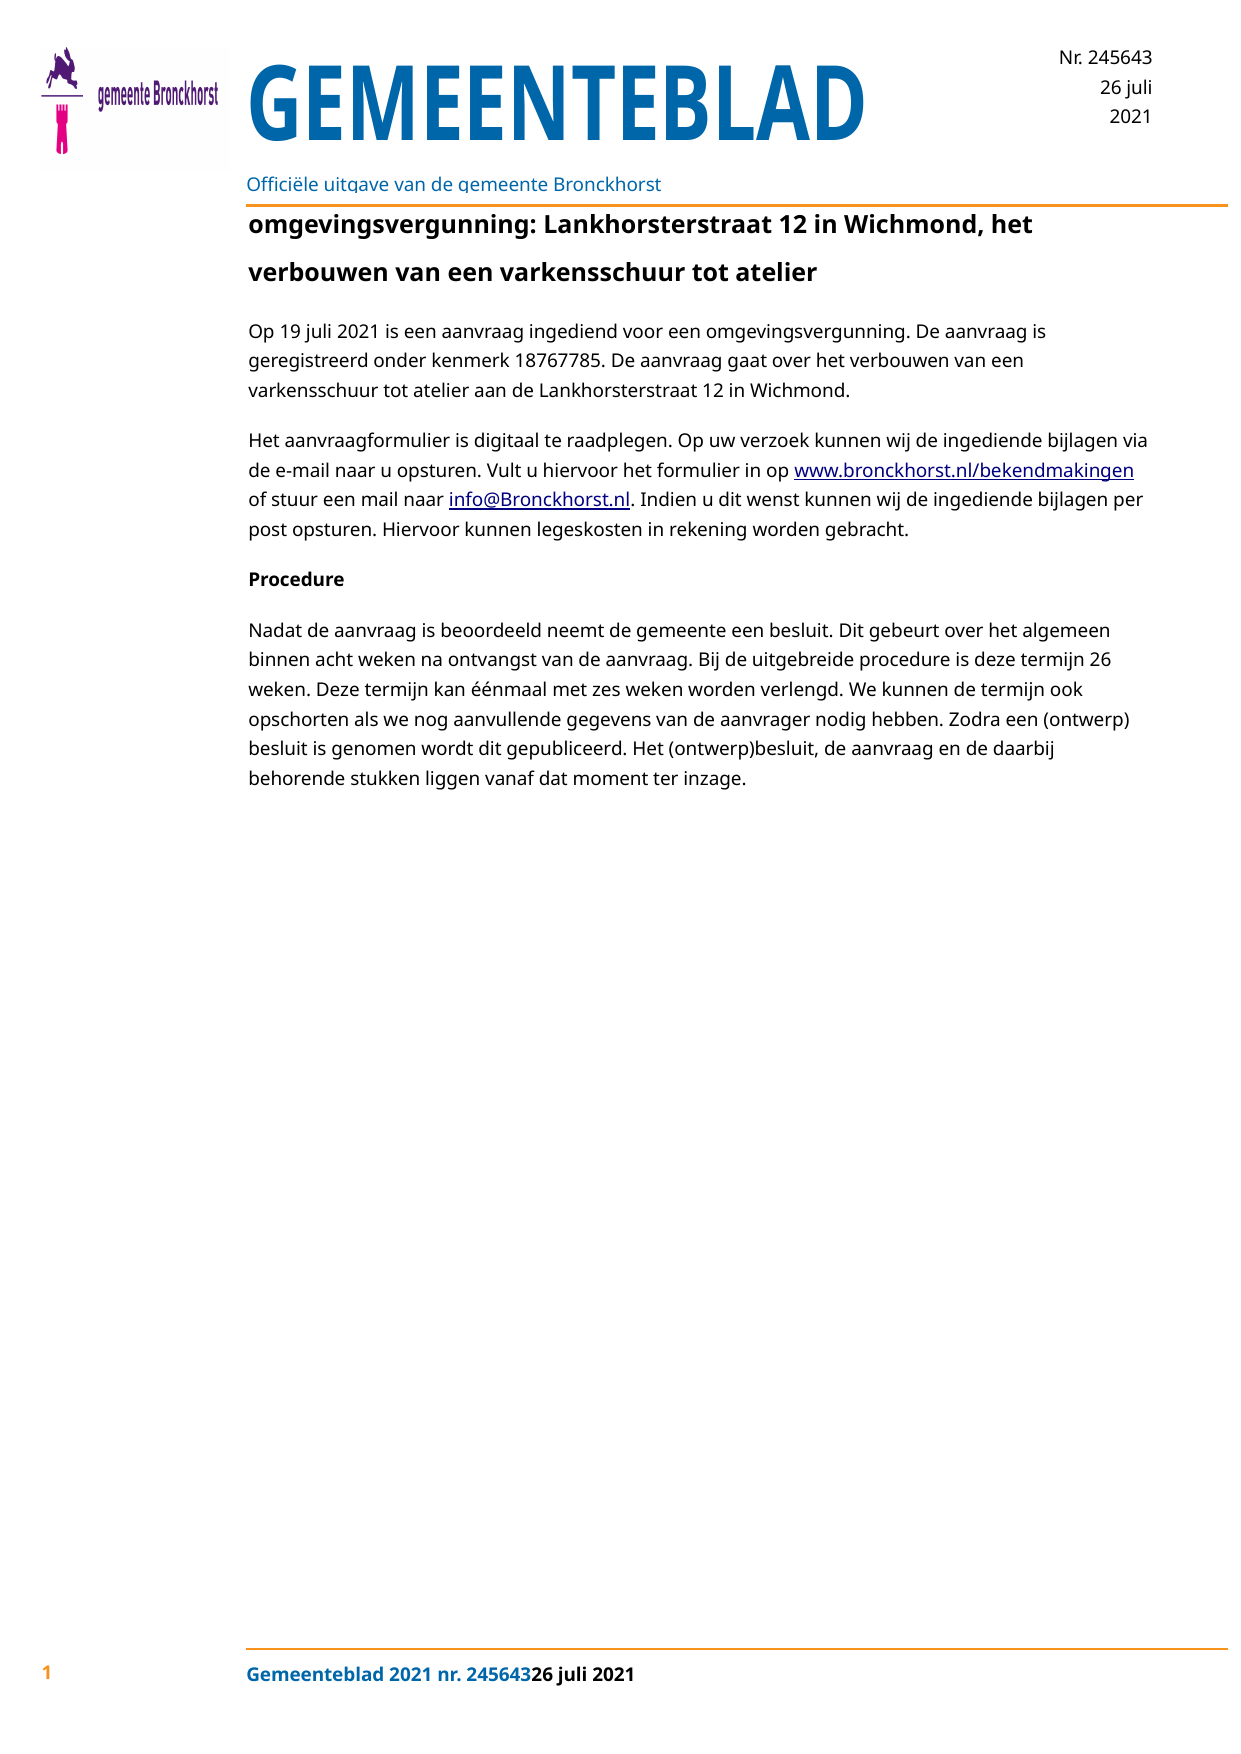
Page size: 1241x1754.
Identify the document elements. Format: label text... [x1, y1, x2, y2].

text omgevingsvergunning: Lankhorsterstraat 12 in Wichmond, het verbouwen van een varkensschuur tot atelier [248, 207, 1152, 288]
text Procedure [248, 567, 1152, 592]
picture [41, 47, 231, 172]
text Het aanvraagformulier is digitaal te raadplegen. Op uw verzoek kunnen wij de ingediende bijlagen via de e-mail naar u opsturen. Vult u hiervoor het formulier in op www.bronckhorst.nl/bekendmakingen of stuur een mail naar info@Bronckhorst.nl. Indien u dit wenst kunnen wij de ingediende bijlagen per post opsturen. Hiervoor kunnen legeskosten in rekening worden gebracht. [248, 427, 1152, 542]
text Nadat de aanvraag is beoordeeld neemt de gemeente een besluit. Dit gebeurt over het algemeen binnen acht weken na ontvangst van de aanvraag. Bij de uitgebreide procedure is deze termijn 26 weken. Deze termijn kan éénmaal met zes weken worden verlengd. We kunnen de termijn ook opschorten als we nog aanvullende gegevens van de aanvrager nodig hebben. Zodra een (ontwerp) besluit is genomen wordt dit gepubliceerd. Het (ontwerp)besluit, de aanvraag en de daarbij behorende stukken liggen vanaf dat moment ter inzage. [248, 617, 1152, 791]
text Op 19 juli 2021 is een aanvraag ingediend voor een omgevingsvergunning. De aanvraag is geregistreerd onder kenmerk 18767785. De aanvraag gaat over het verbouwen van een varkensschuur tot atelier aan de Lankhorsterstraat 12 in Wichmond. [248, 318, 1152, 403]
